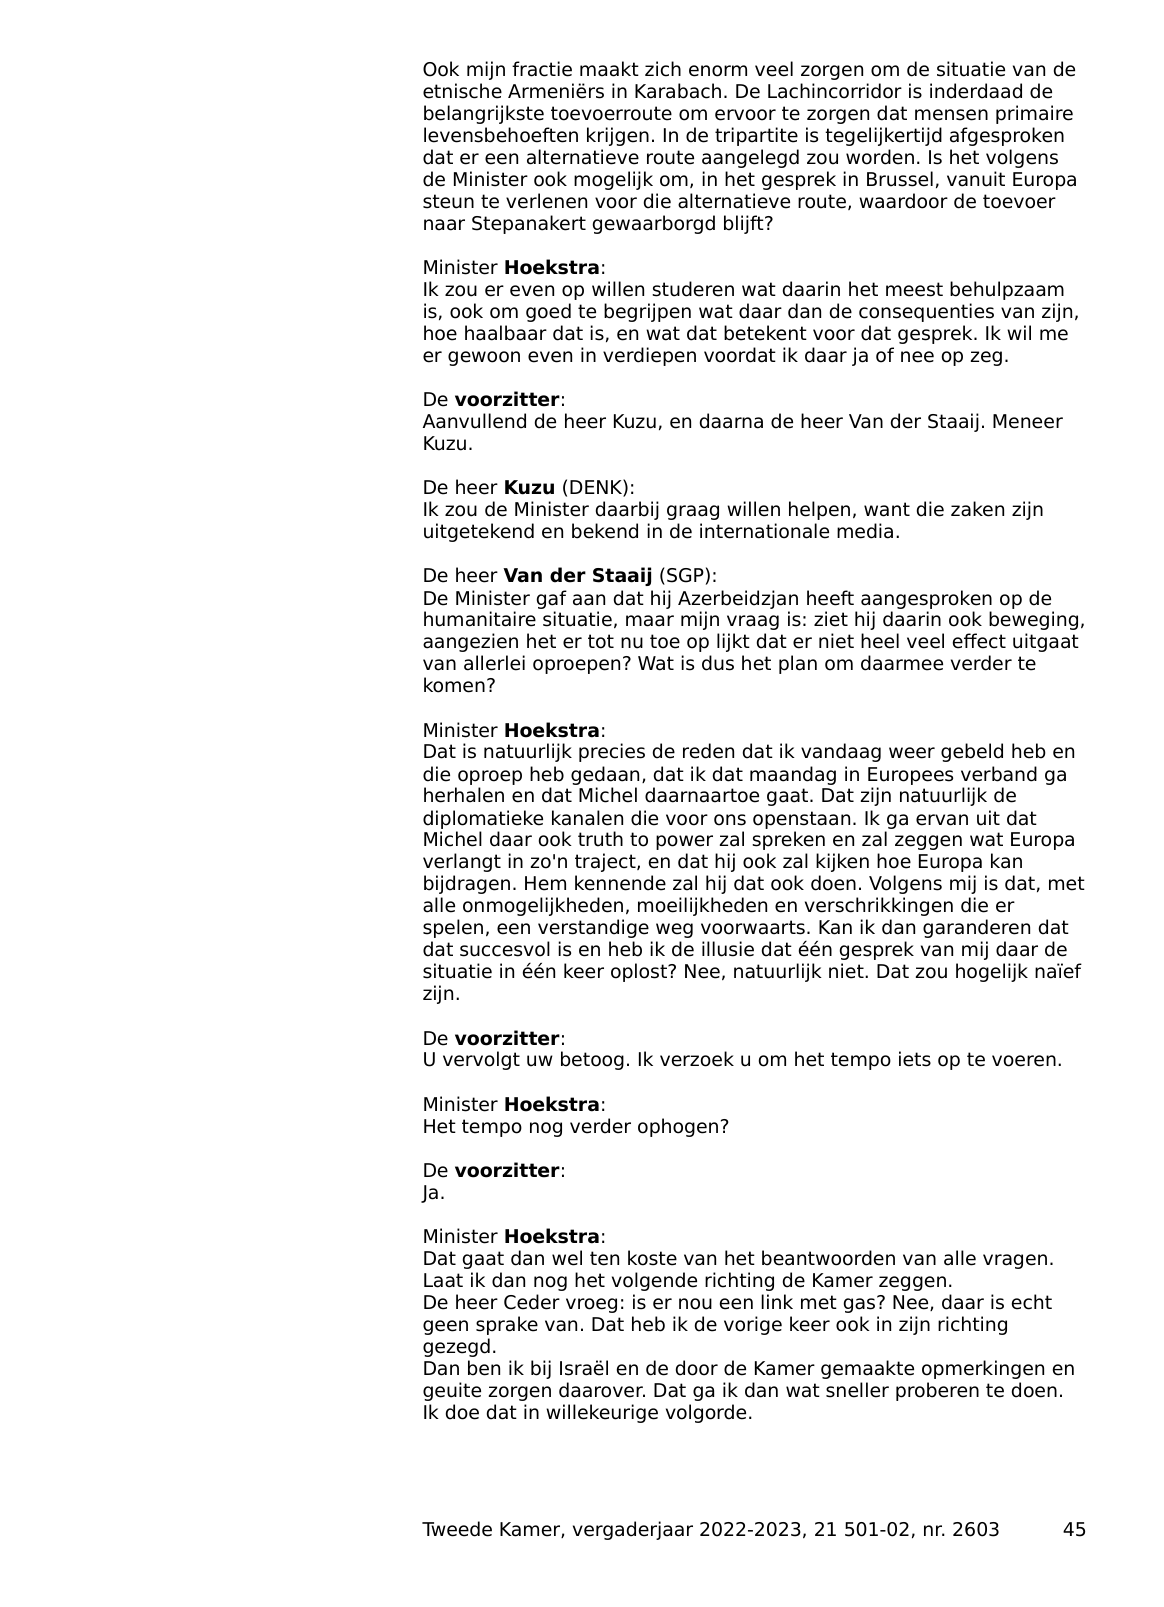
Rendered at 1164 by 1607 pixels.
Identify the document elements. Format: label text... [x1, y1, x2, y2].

text Minister Hoekstra: [422, 719, 1087, 741]
text U vervolgt uw betoog. Ik verzoek u om het tempo iets op te voeren. [422, 1049, 1087, 1071]
text Dan ben ik bij Israël en de door de Kamer gemaakte opmerkingen en geuite zorgen daarover. Dat ga ik dan wat sneller proberen te doen. Ik doe dat in willekeurige volgorde. [422, 1358, 1087, 1424]
text De Minister gaf aan dat hij Azerbeidzjan heeft aangesproken op de humanitaire situatie, maar mijn vraag is: ziet hij daarin ook beweging, aangezien het er tot nu toe op lijkt dat er niet heel veel effect uitgaat van allerlei oproepen? Wat is dus het plan om daarmee verder te komen? [422, 587, 1087, 697]
text Dat gaat dan wel ten koste van het beantwoorden van alle vragen. Laat ik dan nog het volgende richting de Kamer zeggen. [422, 1248, 1087, 1292]
text Minister Hoekstra: [422, 1226, 1087, 1248]
text Het tempo nog verder ophogen? [422, 1116, 1087, 1137]
text Aanvullend de heer Kuzu, en daarna de heer Van der Staaij. Meneer Kuzu. [422, 411, 1087, 455]
text De heer Kuzu (DENK): [422, 477, 1087, 499]
text De heer Van der Staaij (SGP): [422, 565, 1087, 587]
text Dat is natuurlijk precies de reden dat ik vandaag weer gebeld heb en die oproep heb gedaan, dat ik dat maandag in Europees verband ga herhalen en dat Michel daarnaartoe gaat. Dat zijn natuurlijk de diplomatieke kanalen die voor ons openstaan. Ik ga ervan uit dat Michel daar ook truth to power zal spreken en zal zeggen wat Europa verlangt in zo'n traject, en dat hij ook zal kijken hoe Europa kan bijdragen. Hem kennende zal hij dat ook doen. Volgens mij is dat, met alle onmogelijkheden, moeilijkheden en verschrikkingen die er spelen, een verstandige weg voorwaarts. Kan ik dan garanderen dat dat succesvol is en heb ik de illusie dat één gesprek van mij daar de situatie in één keer oplost? Nee, natuurlijk niet. Dat zou hogelijk naïef zijn. [422, 741, 1087, 1005]
text Ja. [422, 1182, 1087, 1204]
text Ik zou er even op willen studeren wat daarin het meest behulpzaam is, ook om goed te begrijpen wat daar dan de consequenties van zijn, hoe haalbaar dat is, en wat dat betekent voor dat gesprek. Ik wil me er gewoon even in verdiepen voordat ik daar ja of nee op zeg. [422, 279, 1087, 367]
text Ook mijn fractie maakt zich enorm veel zorgen om de situatie van de etnische Armeniërs in Karabach. De Lachincorridor is inderdaad de belangrijkste toevoerroute om ervoor te zorgen dat mensen primaire levensbehoeften krijgen. In de tripartite is tegelijkertijd afgesproken dat er een alternatieve route aangelegd zou worden. Is het volgens de Minister ook mogelijk om, in het gesprek in Brussel, vanuit Europa steun te verlenen voor die alternatieve route, waardoor de toevoer naar Stepanakert gewaarborgd blijft? [422, 59, 1087, 235]
text Minister Hoekstra: [422, 1093, 1087, 1116]
text Ik zou de Minister daarbij graag willen helpen, want die zaken zijn uitgetekend en bekend in de internationale media. [422, 499, 1087, 543]
text Minister Hoekstra: [422, 257, 1087, 279]
text De voorzitter: [422, 389, 1087, 411]
text De voorzitter: [422, 1160, 1087, 1182]
text De voorzitter: [422, 1027, 1087, 1049]
text De heer Ceder vroeg: is er nou een link met gas? Nee, daar is echt geen sprake van. Dat heb ik de vorige keer ook in zijn richting gezegd. [422, 1292, 1087, 1358]
